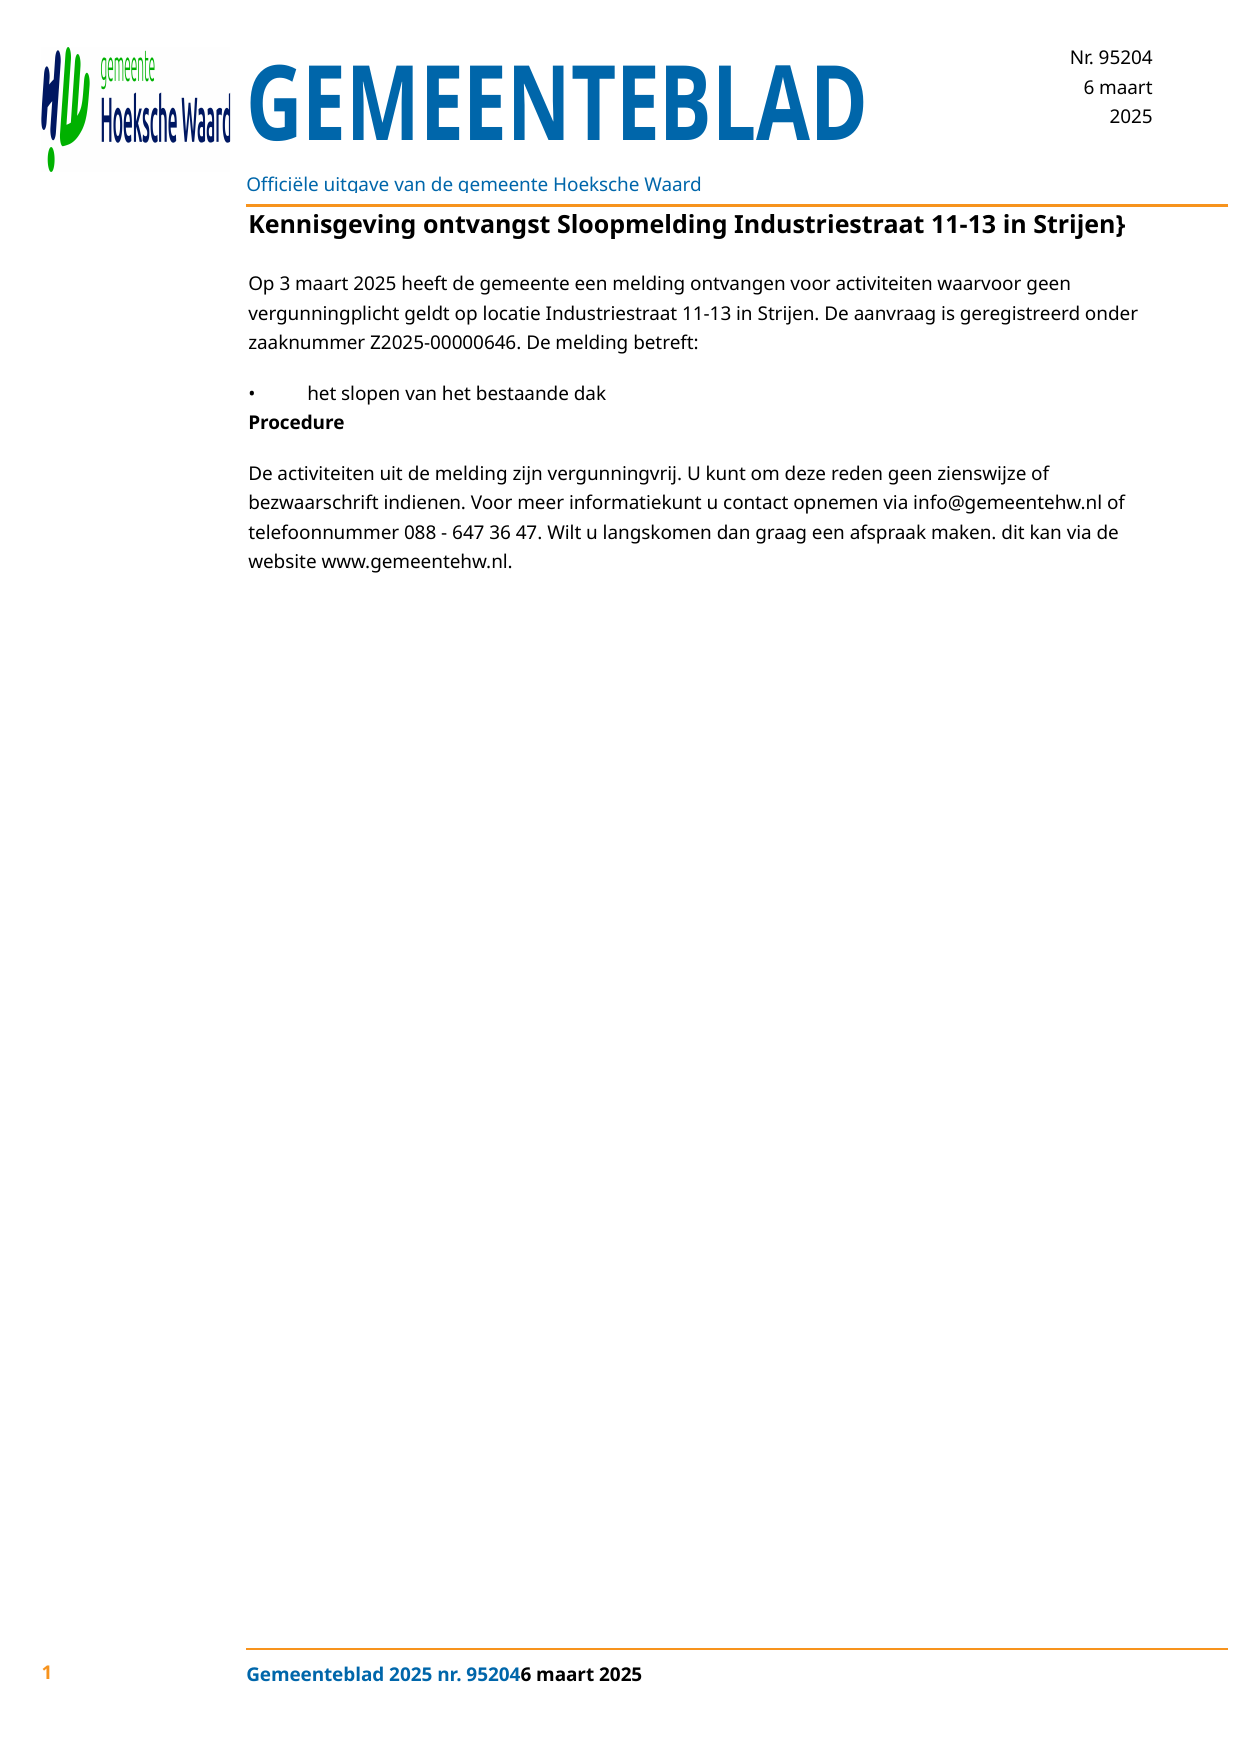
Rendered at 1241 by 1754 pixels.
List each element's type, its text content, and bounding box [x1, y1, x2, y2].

text Procedure [248, 409, 1152, 435]
list het slopen van het bestaande dak [248, 380, 1152, 406]
text Op 3 maart 2025 heeft de gemeente een melding ontvangen voor activiteiten waarvoor geen vergunningplicht geldt op locatie Industriestraat 11-13 in Strijen. De aanvraag is geregistreerd onder zaaknummer Z2025-00000646. De melding betreft: [248, 270, 1152, 355]
picture [41, 47, 231, 172]
text Kennisgeving ontvangst Sloopmelding Industriestraat 11-13 in Strijen} [248, 207, 1152, 241]
text De activiteiten uit de melding zijn vergunningvrij. U kunt om deze reden geen zienswijze of bezwaarschrift indienen. Voor meer informatiekunt u contact opnemen via info@gemeentehw.nl of telefoonnummer 088 - 647 36 47. Wilt u langskomen dan graag een afspraak maken. dit kan via de website www.gemeentehw.nl. [248, 460, 1152, 574]
